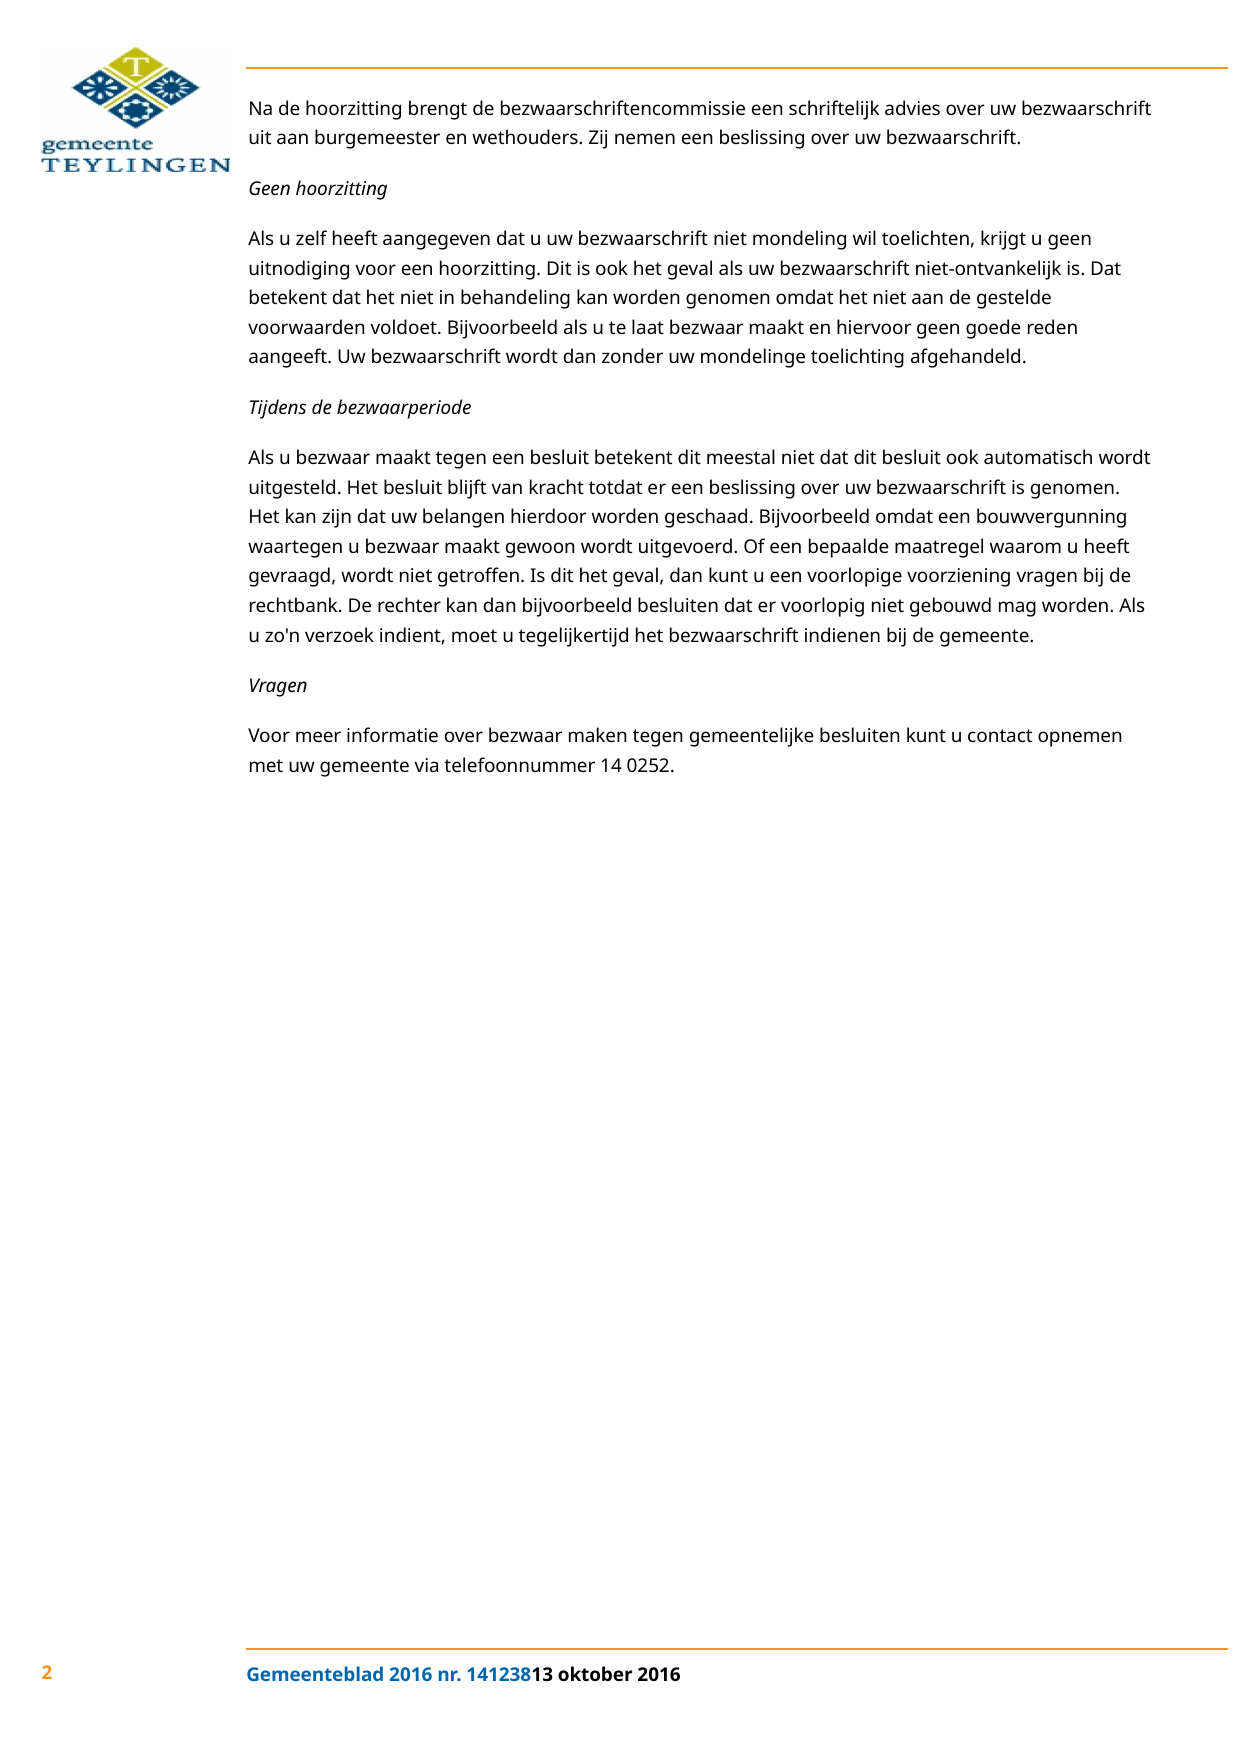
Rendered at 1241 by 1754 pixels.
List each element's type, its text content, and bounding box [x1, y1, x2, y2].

text Als u zelf heeft aangegeven dat u uw bezwaarschrift niet mondeling wil toelichten, krijgt u geen uitnodiging voor een hoorzitting. Dit is ook het geval als uw bezwaarschrift niet-ontvankelijk is. Dat betekent dat het niet in behandeling kan worden genomen omdat het niet aan de gestelde voorwaarden voldoet. Bijvoorbeeld als u te laat bezwaar maakt en hiervoor geen goede reden aangeeft. Uw bezwaarschrift wordt dan zonder uw mondelinge toelichting afgehandeld. [248, 225, 1152, 369]
picture [41, 47, 231, 172]
text Na de hoorzitting brengt de bezwaarschriftencommissie een schriftelijk advies over uw bezwaarschrift uit aan burgemeester en wethouders. Zij nemen een beslissing over uw bezwaarschrift. [248, 95, 1152, 150]
text Vragen [248, 672, 1152, 698]
text Geen hoorzitting [248, 175, 1152, 201]
text Voor meer informatie over bezwaar maken tegen gemeentelijke besluiten kunt u contact opnemen met uw gemeente via telefoonnummer 14 0252. [248, 723, 1152, 778]
text Tijdens de bezwaarperiode [248, 394, 1152, 420]
text Als u bezwaar maakt tegen een besluit betekent dit meestal niet dat dit besluit ook automatisch wordt uitgesteld. Het besluit blijft van kracht totdat er een beslissing over uw bezwaarschrift is genomen. Het kan zijn dat uw belangen hierdoor worden geschaad. Bijvoorbeeld omdat een bouwvergunning waartegen u bezwaar maakt gewoon wordt uitgevoerd. Of een bepaalde maatregel waarom u heeft gevraagd, wordt niet getroffen. Is dit het geval, dan kunt u een voorlopige voorziening vragen bij de rechtbank. De rechter kan dan bijvoorbeeld besluiten dat er voorlopig niet gebouwd mag worden. Als u zo'n verzoek indient, moet u tegelijkertijd het bezwaarschrift indienen bij de gemeente. [248, 444, 1152, 648]
